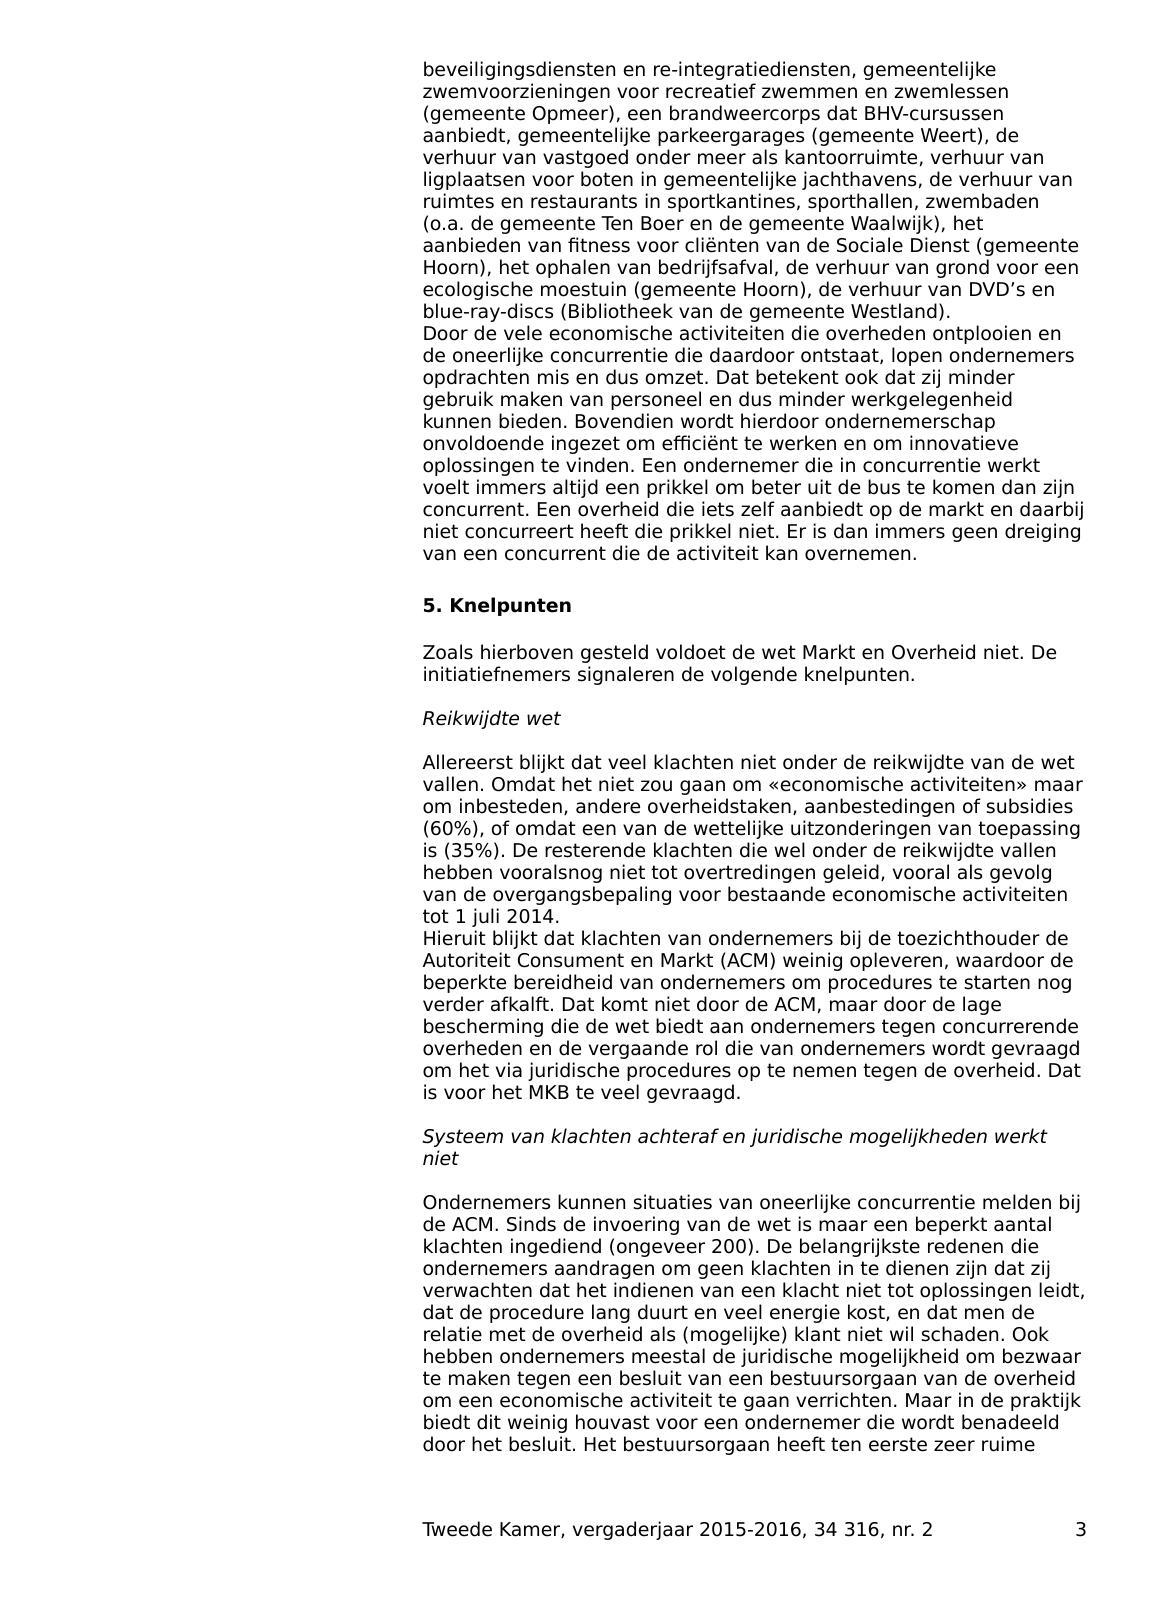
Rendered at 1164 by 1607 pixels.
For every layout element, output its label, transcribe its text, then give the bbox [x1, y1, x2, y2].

text beveiligingsdiensten en re-integratiediensten, gemeentelijke zwemvoorzieningen voor recreatief zwemmen en zwemlessen (gemeente Opmeer), een brandweercorps dat BHV-cursussen aanbiedt, gemeentelijke parkeergarages (gemeente Weert), de verhuur van vastgoed onder meer als kantoorruimte, verhuur van ligplaatsen voor boten in gemeentelijke jachthavens, de verhuur van ruimtes en restaurants in sportkantines, sporthallen, zwembaden (o.a. de gemeente Ten Boer en de gemeente Waalwijk), het aanbieden van fitness voor cliënten van de Sociale Dienst (gemeente Hoorn), het ophalen van bedrijfsafval, de verhuur van grond voor een ecologische moestuin (gemeente Hoorn), de verhuur van DVD’s en blue-ray-discs (Bibliotheek van de gemeente Westland). [422, 59, 1087, 323]
subtitle 5. Knelpunten [422, 594, 1087, 617]
subtitle Reikwijdte wet [422, 708, 1087, 730]
text Hieruit blijkt dat klachten van ondernemers bij de toezichthouder de Autoriteit Consument en Markt (ACM) weinig opleveren, waardoor de beperkte bereidheid van ondernemers om procedures te starten nog verder afkalft. Dat komt niet door de ACM, maar door de lage bescherming die de wet biedt aan ondernemers tegen concurrerende overheden en de vergaande rol die van ondernemers wordt gevraagd om het via juridische procedures op te nemen tegen de overheid. Dat is voor het MKB te veel gevraagd. [422, 928, 1087, 1103]
text Door de vele economische activiteiten die overheden ontplooien en de oneerlijke concurrentie die daardoor ontstaat, lopen ondernemers opdrachten mis en dus omzet. Dat betekent ook dat zij minder gebruik maken van personeel en dus minder werkgelegenheid kunnen bieden. Bovendien wordt hierdoor ondernemerschap onvoldoende ingezet om efficiënt te werken en om innovatieve oplossingen te vinden. Een ondernemer die in concurrentie werkt voelt immers altijd een prikkel om beter uit de bus te komen dan zijn concurrent. Een overheid die iets zelf aanbiedt op de markt en daarbij niet concurreert heeft die prikkel niet. Er is dan immers geen dreiging van een concurrent die de activiteit kan overnemen. [422, 323, 1087, 564]
text Ondernemers kunnen situaties van oneerlijke concurrentie melden bij de ACM. Sinds de invoering van de wet is maar een beperkt aantal klachten ingediend (ongeveer 200). De belangrijkste redenen die ondernemers aandragen om geen klachten in te dienen zijn dat zij verwachten dat het indienen van een klacht niet tot oplossingen leidt, dat de procedure lang duurt en veel energie kost, en dat men de relatie met de overheid als (mogelijke) klant niet wil schaden. Ook hebben ondernemers meestal de juridische mogelijkheid om bezwaar te maken tegen een besluit van een bestuursorgaan van de overheid om een economische activiteit te gaan verrichten. Maar in de praktijk biedt dit weinig houvast voor een ondernemer die wordt benadeeld door het besluit. Het bestuursorgaan heeft ten eerste zeer ruime [422, 1192, 1087, 1456]
subtitle Systeem van klachten achteraf en juridische mogelijkheden werkt niet [422, 1126, 1087, 1170]
text Allereerst blijkt dat veel klachten niet onder de reikwijdte van de wet vallen. Omdat het niet zou gaan om «economische activiteiten» maar om inbesteden, andere overheidstaken, aanbestedingen of subsidies (60%), of omdat een van de wettelijke uitzonderingen van toepassing is (35%). De resterende klachten die wel onder de reikwijdte vallen hebben vooralsnog niet tot overtredingen geleid, vooral als gevolg van de overgangsbepaling voor bestaande economische activiteiten tot 1 juli 2014. [422, 752, 1087, 928]
text Zoals hierboven gesteld voldoet de wet Markt en Overheid niet. De initiatiefnemers signaleren de volgende knelpunten. [422, 642, 1087, 686]
